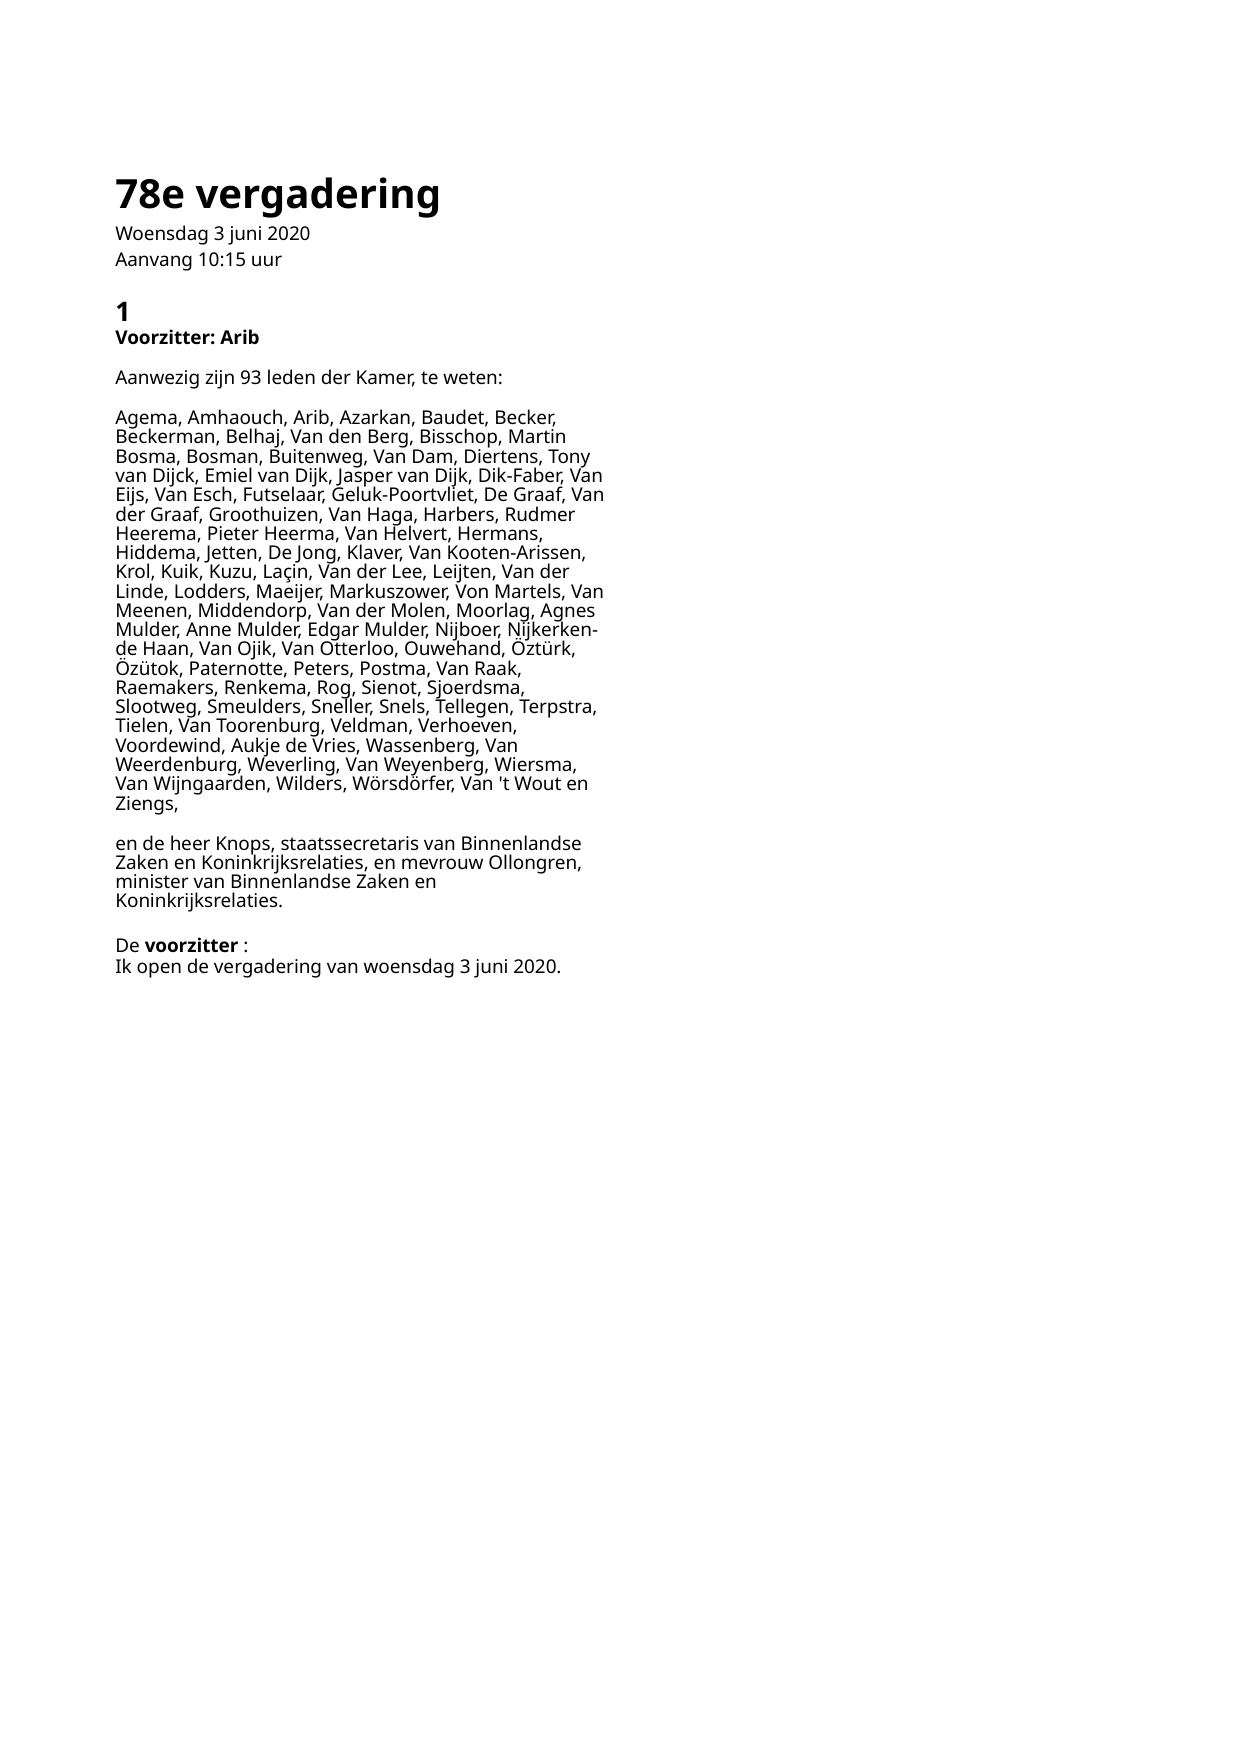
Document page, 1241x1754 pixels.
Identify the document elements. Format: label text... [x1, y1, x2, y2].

text Aanvang 10:15 uur [115, 246, 605, 272]
text Voorzitter: Arib [115, 329, 605, 348]
text en de heer Knops, staatssecretaris van Binnenlandse Zaken en Koninkrijksrelaties, en mevrouw Ollongren, minister van Binnenlandse Zaken en Koninkrijksrelaties. [115, 834, 605, 912]
text Ik open de vergadering van woensdag 3 juni 2020. [115, 958, 605, 977]
text Agema, Amhaouch, Arib, Azarkan, Baudet, Becker, Beckerman, Belhaj, Van den Berg, Bisschop, Martin Bosma, Bosman, Buitenweg, Van Dam, Diertens, Tony van Dijck, Emiel van Dijk, Jasper van Dijk, Dik-Faber, Van Eijs, Van Esch, Futselaar, Geluk-Poortvliet, De Graaf, Van der Graaf, Groothuizen, Van Haga, Harbers, Rudmer Heerema, Pieter Heerma, Van Helvert, Hermans, Hiddema, Jetten, De Jong, Klaver, Van Kooten-Arissen, Krol, Kuik, Kuzu, Laçin, Van der Lee, Leijten, Van der Linde, Lodders, Maeijer, Markuszower, Von Martels, Van Meenen, Middendorp, Van der Molen, Moorlag, Agnes Mulder, Anne Mulder, Edgar Mulder, Nijboer, Nijkerken-de Haan, Van Ojik, Van Otterloo, Ouwehand, Öztürk, Özütok, Paternotte, Peters, Postma, Van Raak, Raemakers, Renkema, Rog, Sienot, Sjoerdsma, Slootweg, Smeulders, Sneller, Snels, Tellegen, Terpstra, Tielen, Van Toorenburg, Veldman, Verhoeven, Voordewind, Aukje de Vries, Wassenberg, Van Weerdenburg, Weverling, Van Weyenberg, Wiersma, Van Wijngaarden, Wilders, Wörsdörfer, Van 't Wout en Ziengs, [115, 409, 605, 814]
text De voorzitter : [115, 932, 605, 958]
text 1 [115, 292, 605, 329]
text Aanwezig zijn 93 leden der Kamer, te weten: [115, 369, 605, 388]
text 78e vergadering [115, 165, 605, 220]
text Woensdag 3 juni 2020 [115, 220, 605, 246]
